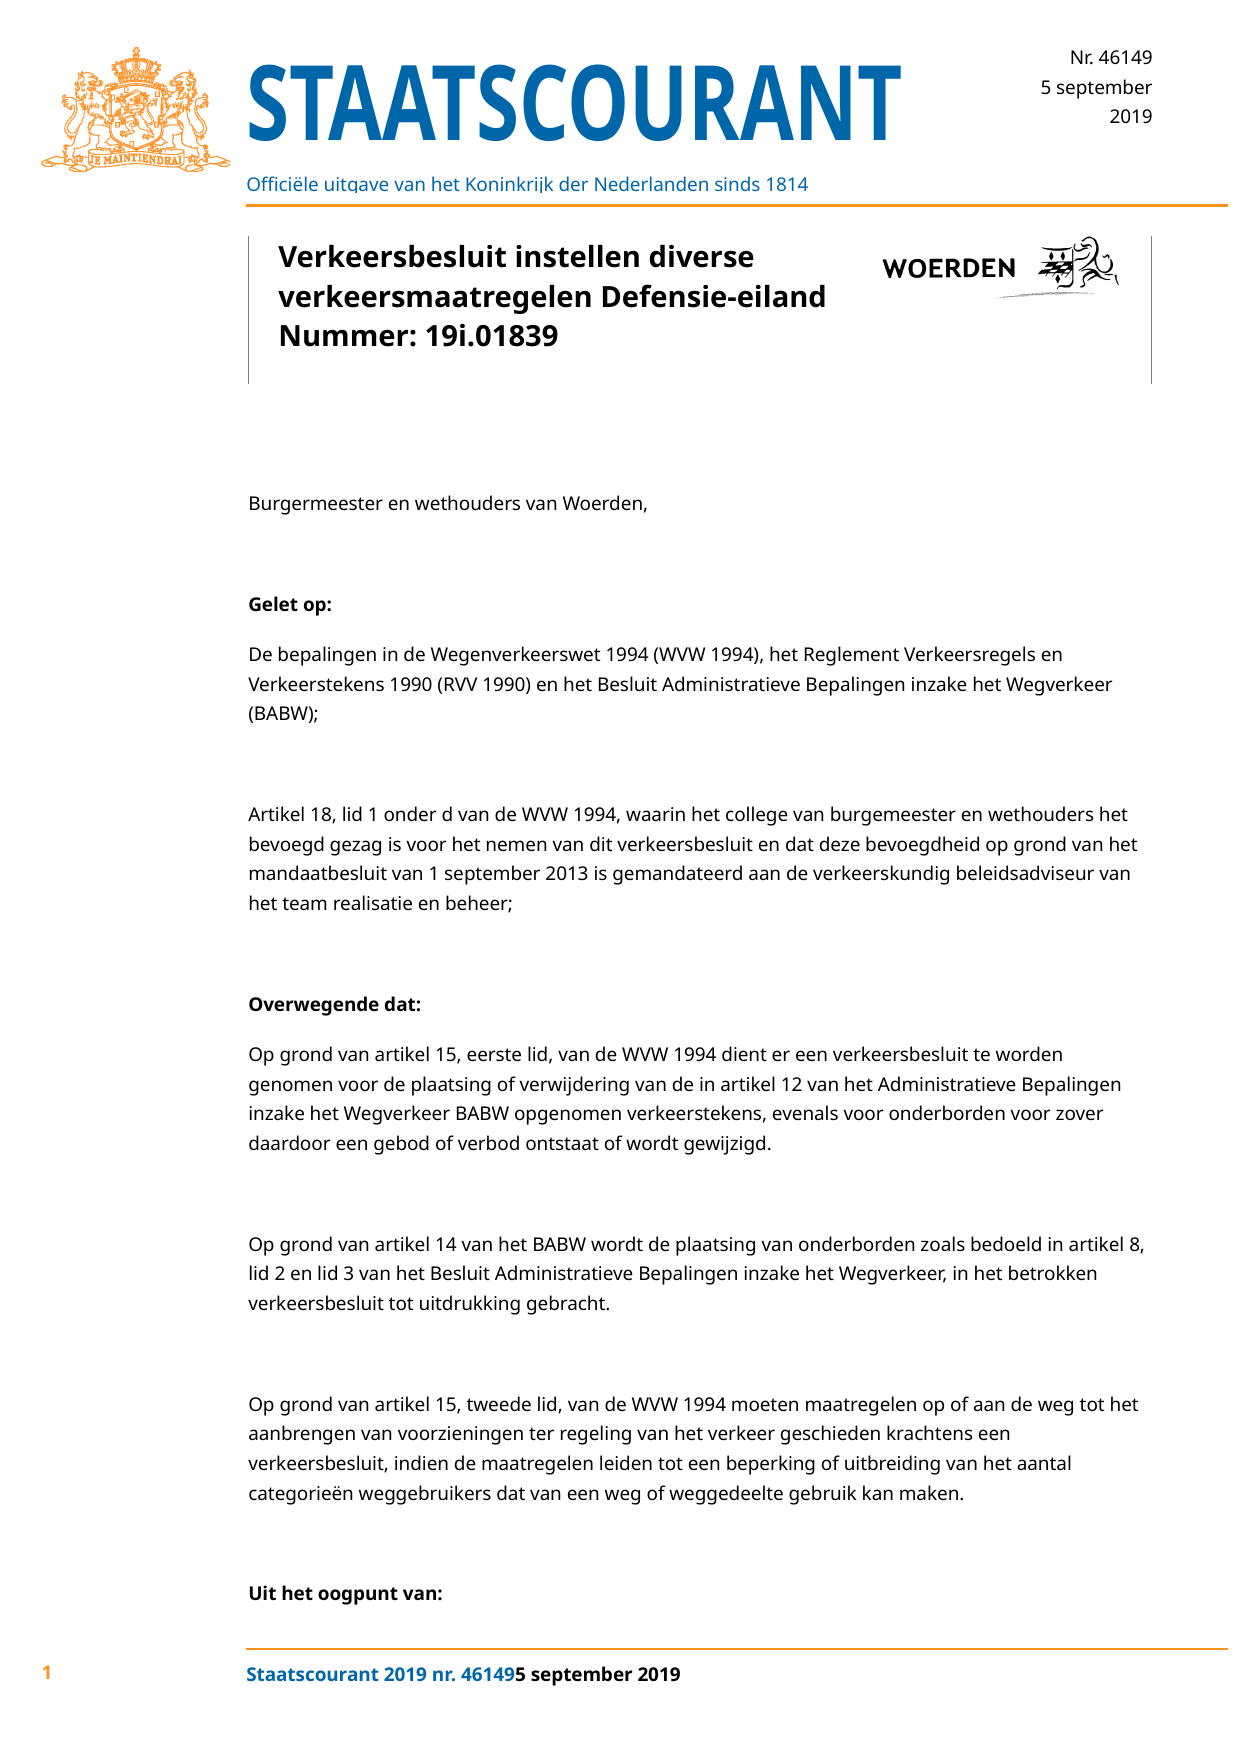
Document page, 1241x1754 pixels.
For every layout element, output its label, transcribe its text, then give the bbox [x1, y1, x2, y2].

text Op grond van artikel 14 van het BABW wordt de plaatsing van onderborden zoals bedoeld in artikel 8, lid 2 en lid 3 van het Besluit Administratieve Bepalingen inzake het Wegverkeer, in het betrokken verkeersbesluit tot uitdrukking gebracht. [248, 1231, 1152, 1316]
text Overwegende dat: [248, 991, 1152, 1017]
picture [882, 236, 1119, 299]
text Gelet op: [248, 591, 1152, 617]
table_header [850, 236, 1151, 384]
table_header Verkeersbesluit instellen diverse verkeersmaatregelen Defensie-eiland Nummer: 19i.01839 [249, 236, 850, 384]
picture [41, 47, 231, 172]
text Uit het oogpunt van: [248, 1581, 1152, 1606]
text Op grond van artikel 15, tweede lid, van de WVW 1994 moeten maatregelen op of aan de weg tot het aanbrengen van voorzieningen ter regeling van het verkeer geschieden krachtens een verkeersbesluit, indien de maatregelen leiden tot een beperking of uitbreiding van het aantal categorieën weggebruikers dat van een weg of weggedeelte gebruik kan maken. [248, 1391, 1152, 1505]
text Op grond van artikel 15, eerste lid, van de WVW 1994 dient er een verkeersbesluit te worden genomen voor de plaatsing of verwijdering van de in artikel 12 van het Administratieve Bepalingen inzake het Wegverkeer BABW opgenomen verkeerstekens, evenals voor onderborden voor zover daardoor een gebod of verbod ontstaat of wordt gewijzigd. [248, 1041, 1152, 1156]
text Burgermeester en wethouders van Woerden, [248, 490, 1152, 516]
text De bepalingen in de Wegenverkeerswet 1994 (WVW 1994), het Reglement Verkeersregels en Verkeerstekens 1990 (RVV 1990) en het Besluit Administratieve Bepalingen inzake het Wegverkeer (BABW); [248, 641, 1152, 726]
text Artikel 18, lid 1 onder d van de WVW 1994, waarin het college van burgemeester en wethouders het bevoegd gezag is voor het nemen van dit verkeersbesluit en dat deze bevoegdheid op grond van het mandaatbesluit van 1 september 2013 is gemandateerd aan de verkeerskundig beleidsadviseur van het team realisatie en beheer; [248, 801, 1152, 916]
